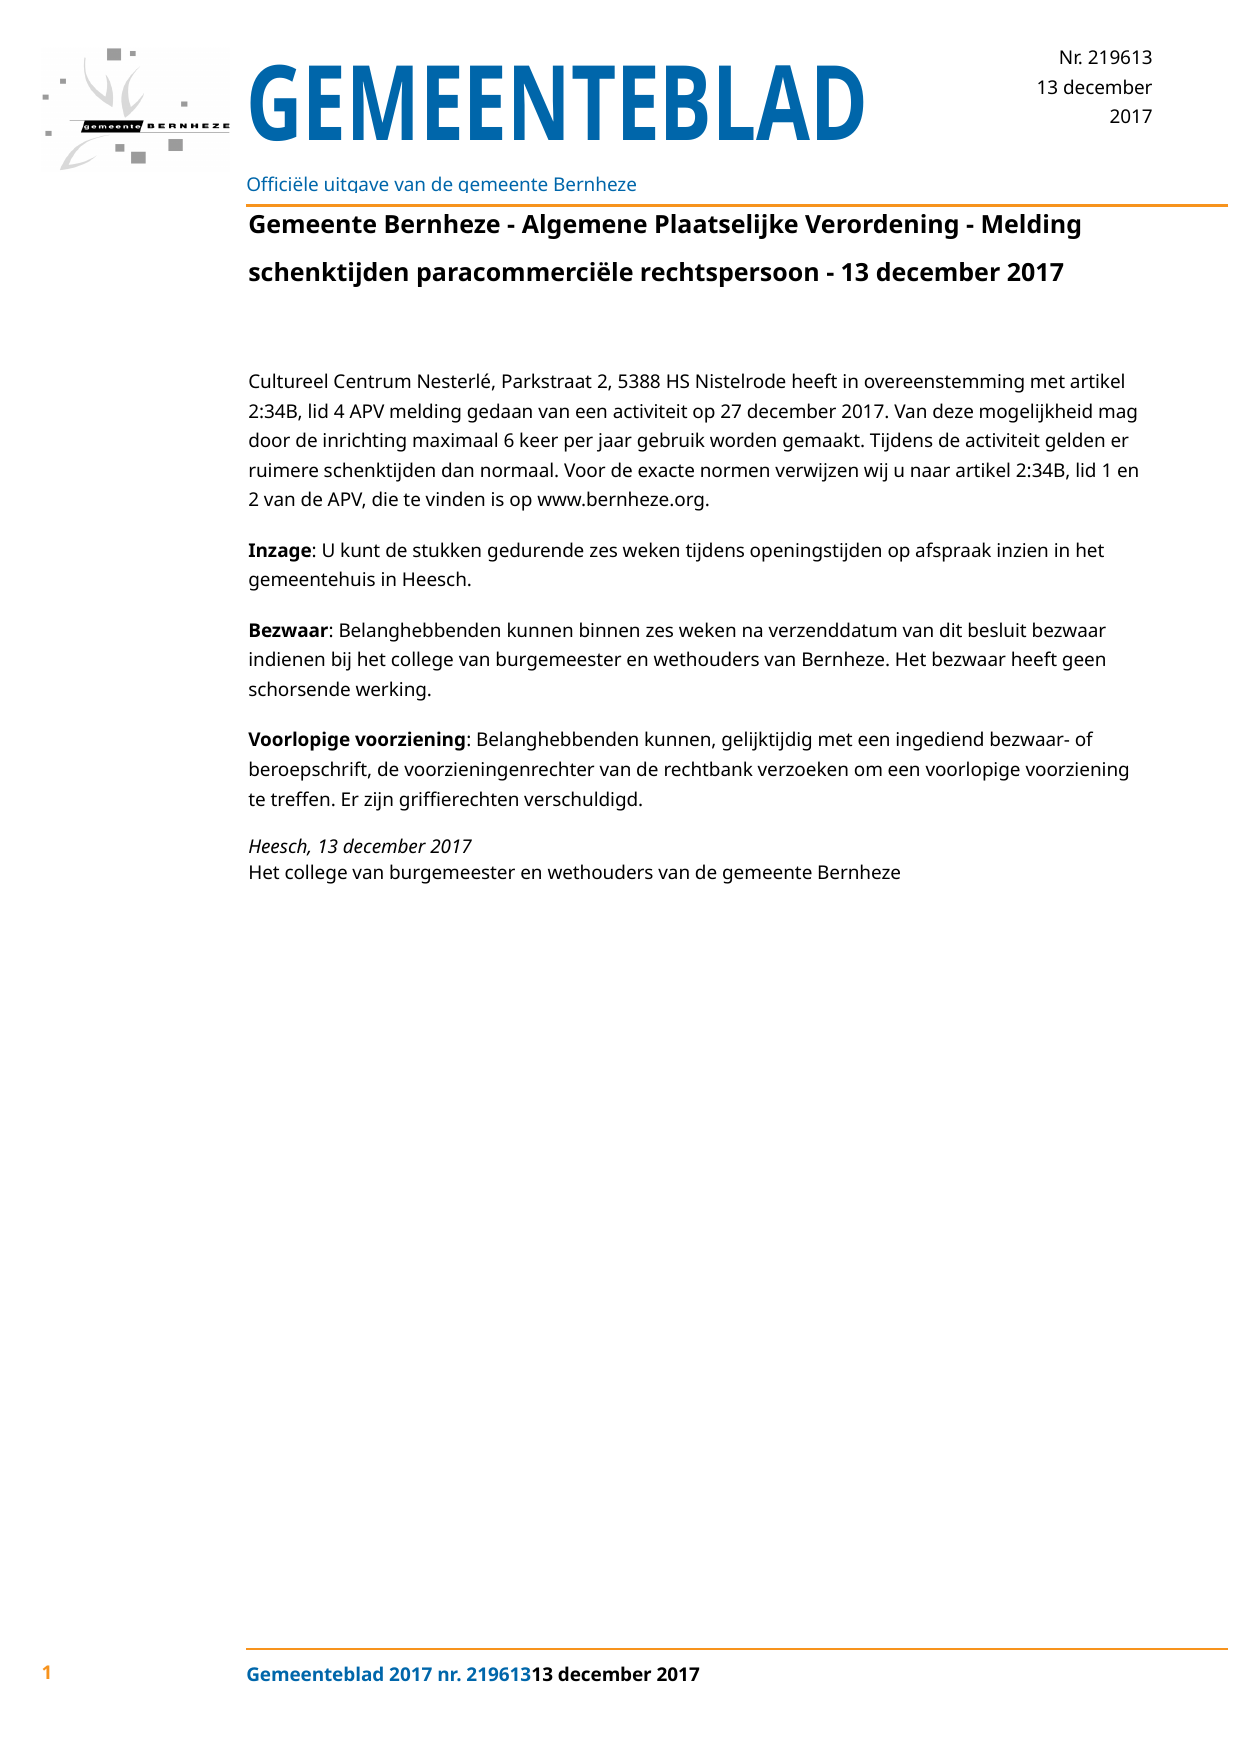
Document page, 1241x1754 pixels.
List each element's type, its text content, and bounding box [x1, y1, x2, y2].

text Het college van burgemeester en wethouders van de gemeente Bernheze [248, 859, 1152, 885]
text Cultureel Centrum Nesterlé, Parkstraat 2, 5388 HS Nistelrode heeft in overeenstemming met artikel 2:34B, lid 4 APV melding gedaan van een activiteit op 27 december 2017. Van deze mogelijkheid mag door de inrichting maximaal 6 keer per jaar gebruik worden gemaakt. Tijdens de activiteit gelden er ruimere schenktijden dan normaal. Voor de exacte normen verwijzen wij u naar artikel 2:34B, lid 1 en 2 van de APV, die te vinden is op www.bernheze.org. [248, 368, 1152, 512]
text Heesch, 13 december 2017 [248, 834, 1152, 859]
picture [41, 47, 231, 172]
text Inzage: U kunt de stukken gedurende zes weken tijdens openingstijden op afspraak inzien in het gemeentehuis in Heesch. [248, 537, 1152, 592]
text Gemeente Bernheze - Algemene Plaatselijke Verordening - Melding schenktijden paracommerciële rechtspersoon - 13 december 2017 [248, 207, 1152, 288]
text Bezwaar: Belanghebbenden kunnen binnen zes weken na verzenddatum van dit besluit bezwaar indienen bij het college van burgemeester en wethouders van Bernheze. Het bezwaar heeft geen schorsende werking. [248, 617, 1152, 702]
text Voorlopige voorziening: Belanghebbenden kunnen, gelijktijdig met een ingediend bezwaar- of beroepschrift, de voorzieningenrechter van de rechtbank verzoeken om een voorlopige voorziening te treffen. Er zijn griffierechten verschuldigd. [248, 727, 1152, 812]
